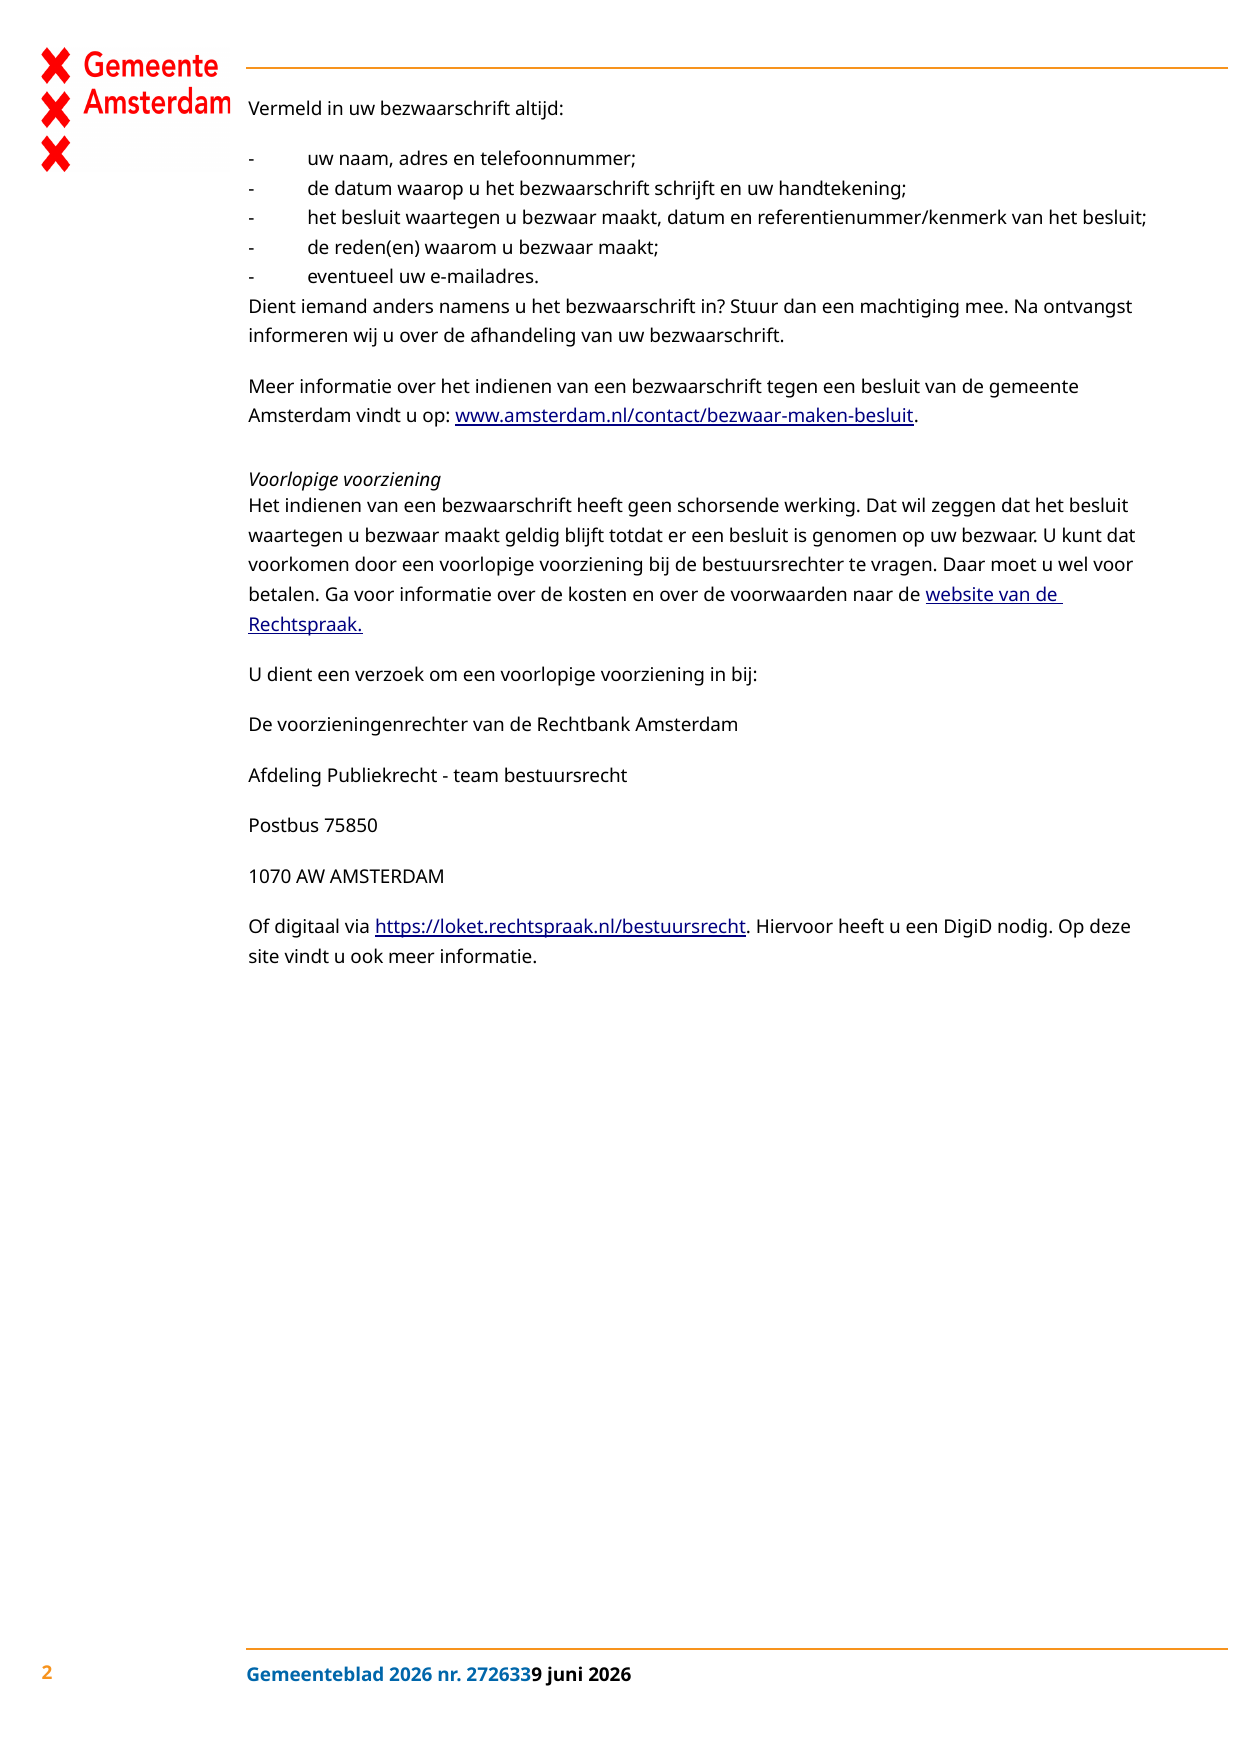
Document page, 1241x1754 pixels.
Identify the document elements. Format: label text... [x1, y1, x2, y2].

list uw naam, adres en telefoonnummer; [248, 145, 1152, 171]
text Meer informatie over het indienen van een bezwaarschrift tegen een besluit van de gemeente Amsterdam vindt u op: www.amsterdam.nl/contact/bezwaar-maken-besluit. [248, 373, 1152, 428]
text Afdeling Publiekrecht - team bestuursrecht [248, 762, 1152, 788]
list het besluit waartegen u bezwaar maakt, datum en referentienummer/kenmerk van het besluit; [248, 204, 1152, 230]
text Postbus 75850 [248, 812, 1152, 838]
text De voorzieningenrechter van de Rechtbank Amsterdam [248, 712, 1152, 737]
text Vermeld in uw bezwaarschrift altijd: [248, 95, 1152, 121]
text Of digitaal via https://loket.rechtspraak.nl/bestuursrecht. Hiervoor heeft u een DigiD nodig. Op deze site vindt u ook meer informatie. [248, 913, 1152, 968]
list eventueel uw e-mailadres. [248, 263, 1152, 289]
text U dient een verzoek om een voorlopige voorziening in bij: [248, 661, 1152, 687]
text Voorlopige voorziening [248, 467, 1152, 492]
text 1070 AW AMSTERDAM [248, 863, 1152, 888]
text Het indienen van een bezwaarschrift heeft geen schorsende werking. Dat wil zeggen dat het besluit waartegen u bezwaar maakt geldig blijft totdat er een besluit is genomen op uw bezwaar. U kunt dat voorkomen door een voorlopige voorziening bij de bestuursrechter te vragen. Daar moet u wel voor betalen. Ga voor informatie over de kosten en over de voorwaarden naar de website van de Rechtspraak. [248, 492, 1152, 636]
list de datum waarop u het bezwaarschrift schrijft en uw handtekening; [248, 175, 1152, 201]
text Dient iemand anders namens u het bezwaarschrift in? Stuur dan een machtiging mee. Na ontvangst informeren wij u over de afhandeling van uw bezwaarschrift. [248, 293, 1152, 348]
list de reden(en) waarom u bezwaar maakt; [248, 234, 1152, 260]
picture [41, 47, 231, 172]
